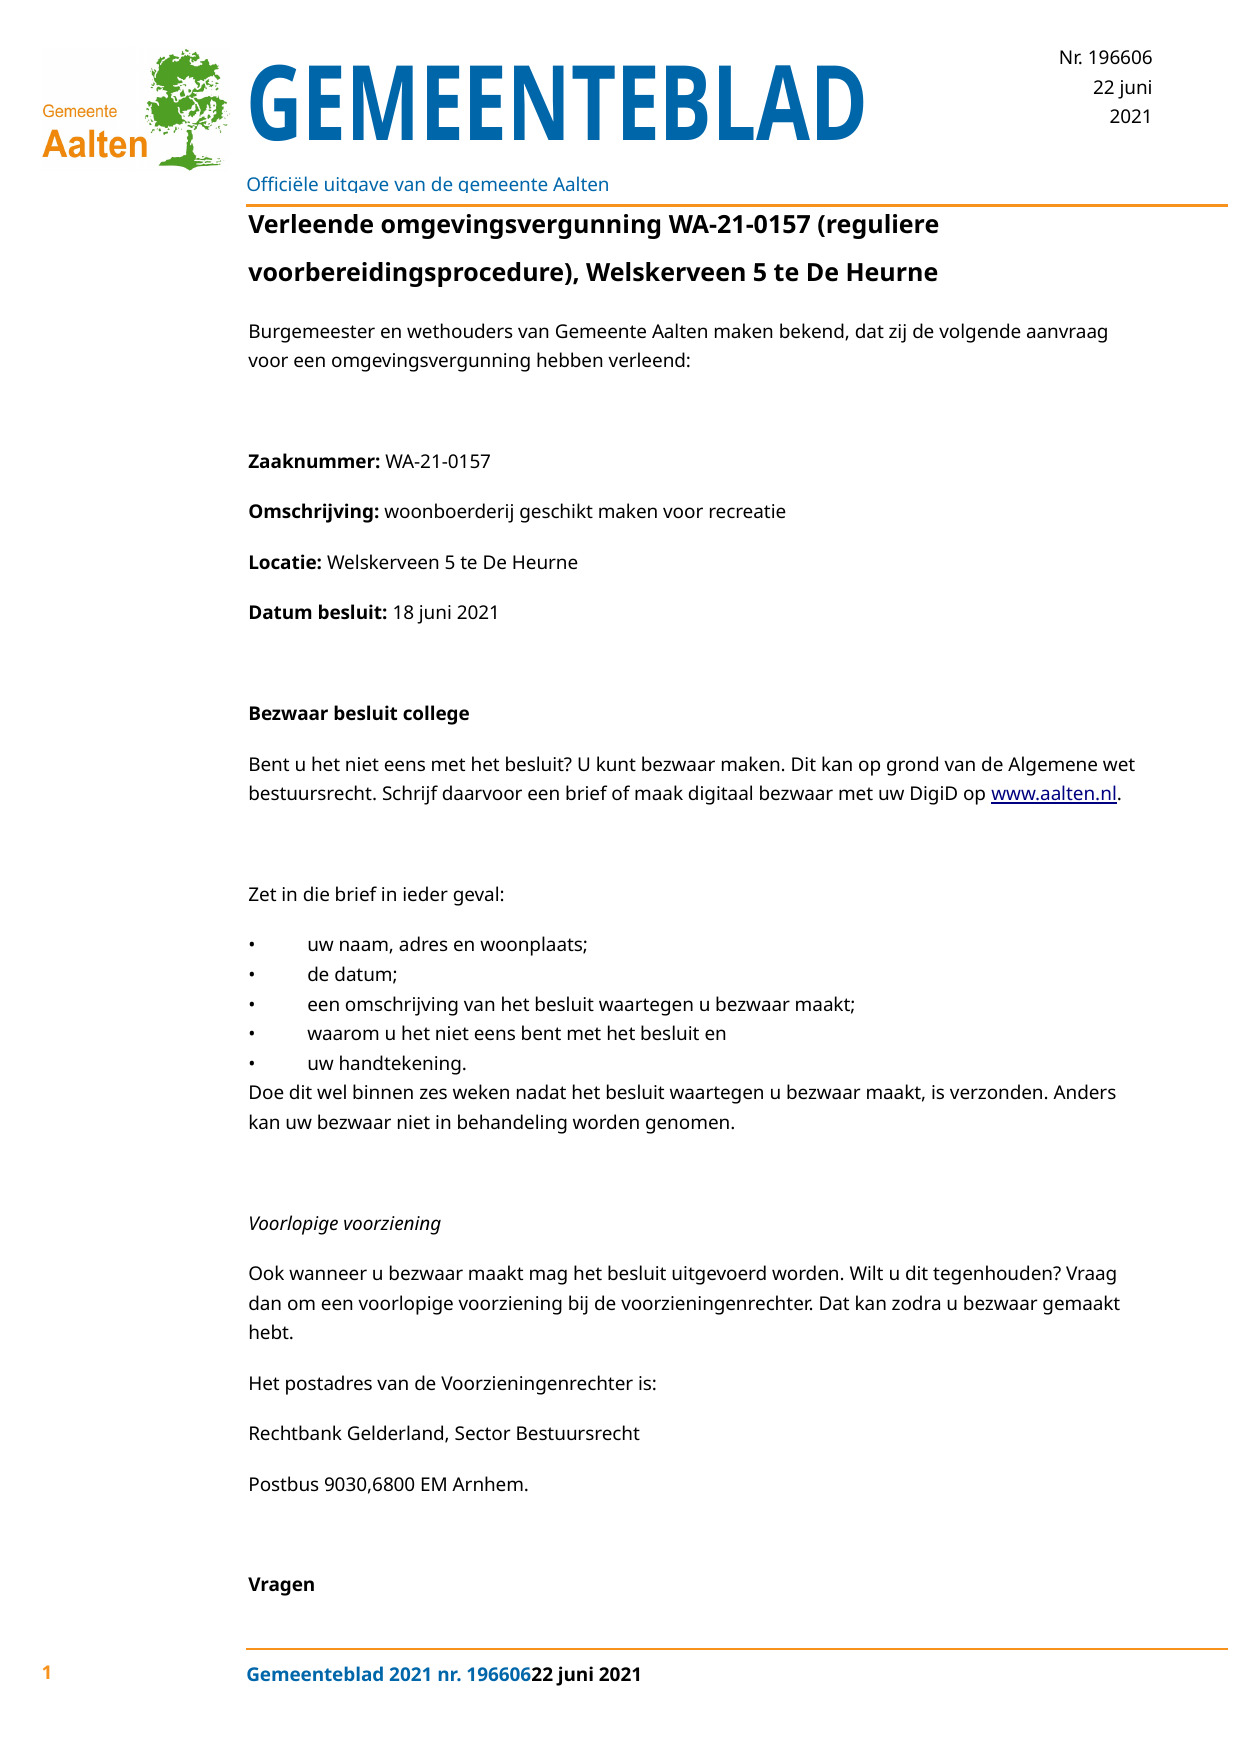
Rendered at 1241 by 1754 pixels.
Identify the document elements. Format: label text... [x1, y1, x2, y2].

list uw naam, adres en woonplaats; [248, 932, 1152, 957]
picture [41, 47, 231, 172]
list een omschrijving van het besluit waartegen u bezwaar maakt; [248, 991, 1152, 1017]
list uw handtekening. [248, 1050, 1152, 1076]
text Bezwaar besluit college [248, 700, 1152, 726]
text Omschrijving: woonboerderij geschikt maken voor recreatie [248, 499, 1152, 524]
text Ook wanneer u bezwaar maakt mag het besluit uitgevoerd worden. Wilt u dit tegenhouden? Vraag dan om een voorlopige voorziening bij de voorzieningenrechter. Dat kan zodra u bezwaar gemaakt hebt. [248, 1260, 1152, 1345]
text Zet in die brief in ieder geval: [248, 881, 1152, 907]
text Bent u het niet eens met het besluit? U kunt bezwaar maken. Dit kan op grond van de Algemene wet bestuursrecht. Schrijf daarvoor een brief of maak digitaal bezwaar met uw DigiD op www.aalten.nl. [248, 751, 1152, 806]
list waarom u het niet eens bent met het besluit en [248, 1020, 1152, 1046]
text Locatie: Welskerveen 5 te De Heurne [248, 549, 1152, 575]
text Verleende omgevingsvergunning WA-21-0157 (reguliere voorbereidingsprocedure), Welskerveen 5 te De Heurne [248, 207, 1152, 288]
text Het postadres van de Voorzieningenrechter is: [248, 1370, 1152, 1396]
text Datum besluit: 18 juni 2021 [248, 599, 1152, 625]
text Voorlopige voorziening [248, 1210, 1152, 1236]
text Zaaknummer: WA-21-0157 [248, 448, 1152, 474]
text Postbus 9030,6800 EM Arnhem. [248, 1471, 1152, 1497]
text Vragen [248, 1572, 1152, 1597]
list de datum; [248, 961, 1152, 987]
text Doe dit wel binnen zes weken nadat het besluit waartegen u bezwaar maakt, is verzonden. Anders kan uw bezwaar niet in behandeling worden genomen. [248, 1079, 1152, 1135]
text Burgemeester en wethouders van Gemeente Aalten maken bekend, dat zij de volgende aanvraag voor een omgevingsvergunning hebben verleend: [248, 318, 1152, 373]
text Rechtbank Gelderland, Sector Bestuursrecht [248, 1420, 1152, 1446]
